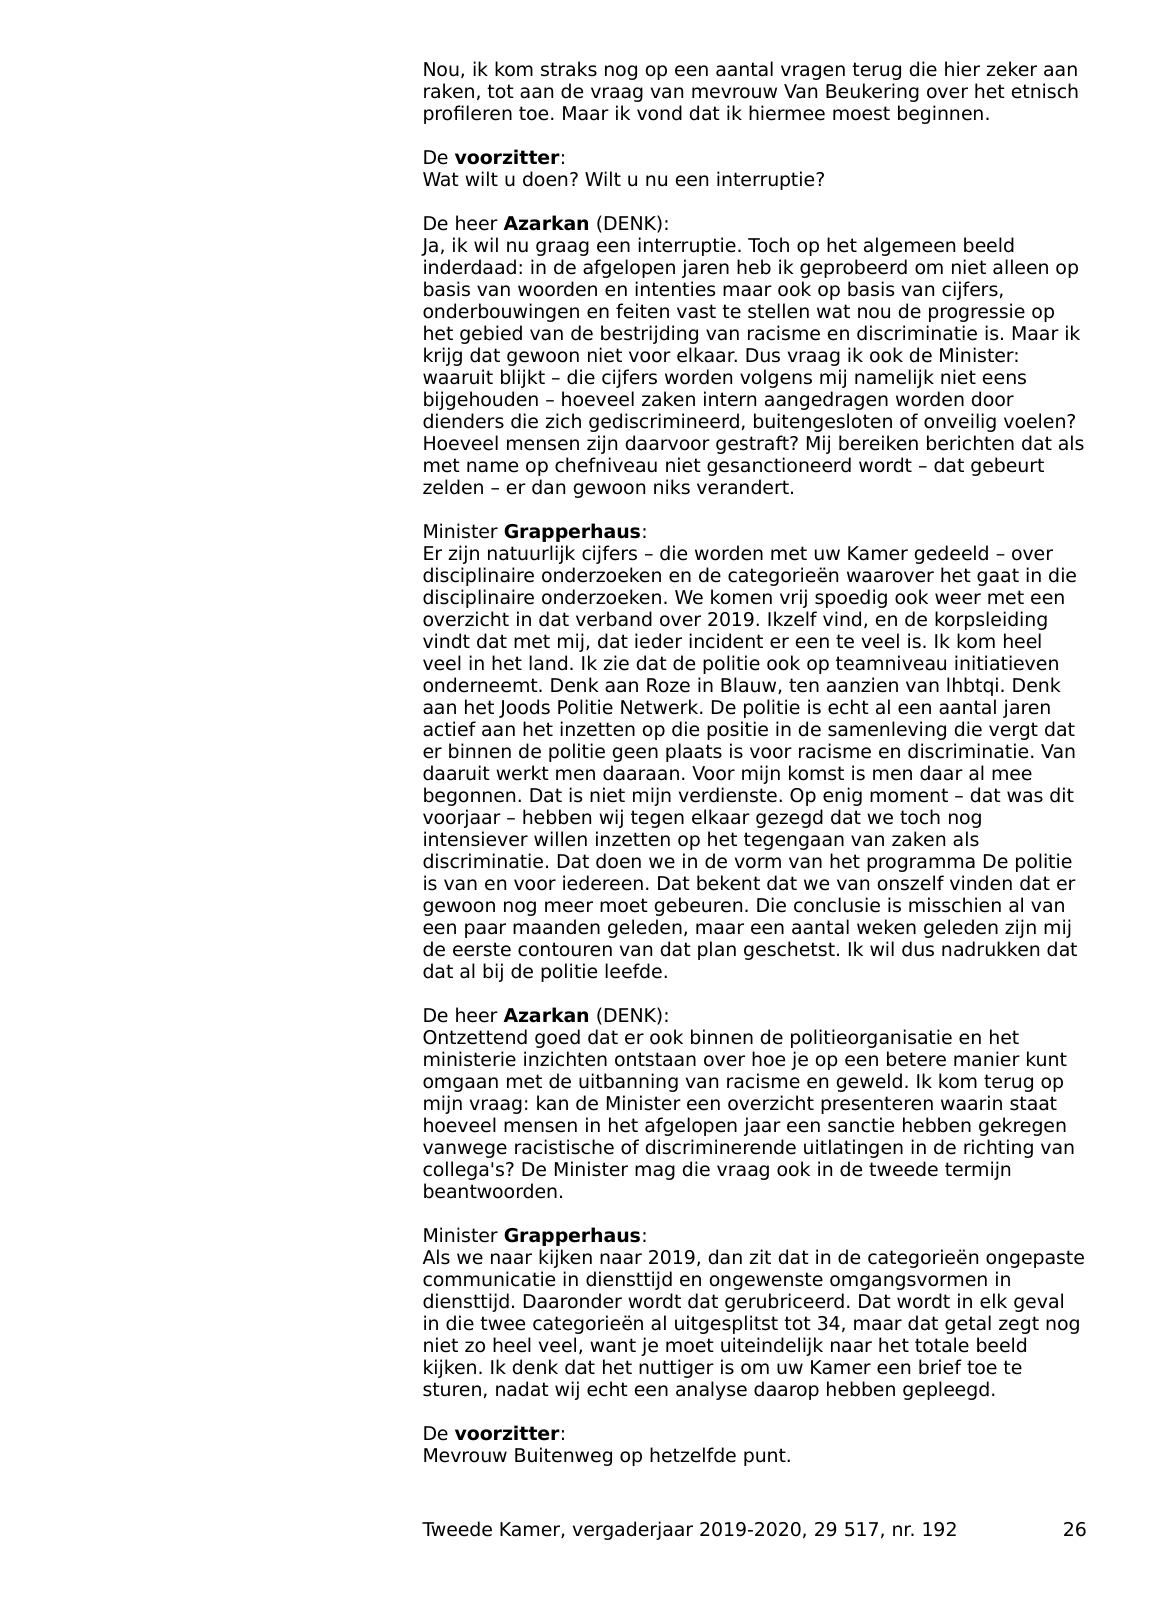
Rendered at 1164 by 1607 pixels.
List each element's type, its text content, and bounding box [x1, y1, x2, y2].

text Ontzettend goed dat er ook binnen de politieorganisatie en het ministerie inzichten ontstaan over hoe je op een betere manier kunt omgaan met de uitbanning van racisme en geweld. Ik kom terug op mijn vraag: kan de Minister een overzicht presenteren waarin staat hoeveel mensen in het afgelopen jaar een sanctie hebben gekregen vanwege racistische of discriminerende uitlatingen in de richting van collega's? De Minister mag die vraag ook in de tweede termijn beantwoorden. [422, 1027, 1087, 1203]
text Mevrouw Buitenweg op hetzelfde punt. [422, 1445, 1087, 1467]
text Ja, ik wil nu graag een interruptie. Toch op het algemeen beeld inderdaad: in de afgelopen jaren heb ik geprobeerd om niet alleen op basis van woorden en intenties maar ook op basis van cijfers, onderbouwingen en feiten vast te stellen wat nou de progressie op het gebied van de bestrijding van racisme en discriminatie is. Maar ik krijg dat gewoon niet voor elkaar. Dus vraag ik ook de Minister: waaruit blijkt – die cijfers worden volgens mij namelijk niet eens bijgehouden – hoeveel zaken intern aangedragen worden door dienders die zich gediscrimineerd, buitengesloten of onveilig voelen? Hoeveel mensen zijn daarvoor gestraft? Mij bereiken berichten dat als met name op chefniveau niet gesanctioneerd wordt – dat gebeurt zelden – er dan gewoon niks verandert. [422, 235, 1087, 499]
text Wat wilt u doen? Wilt u nu een interruptie? [422, 169, 1087, 191]
text De voorzitter: [422, 147, 1087, 169]
text Nou, ik kom straks nog op een aantal vragen terug die hier zeker aan raken, tot aan de vraag van mevrouw Van Beukering over het etnisch profileren toe. Maar ik vond dat ik hiermee moest beginnen. [422, 59, 1087, 125]
text Minister Grapperhaus: [422, 521, 1087, 543]
text De heer Azarkan (DENK): [422, 213, 1087, 235]
text Als we naar kijken naar 2019, dan zit dat in de categorieën ongepaste communicatie in diensttijd en ongewenste omgangsvormen in diensttijd. Daaronder wordt dat gerubriceerd. Dat wordt in elk geval in die twee categorieën al uitgesplitst tot 34, maar dat getal zegt nog niet zo heel veel, want je moet uiteindelijk naar het totale beeld kijken. Ik denk dat het nuttiger is om uw Kamer een brief toe te sturen, nadat wij echt een analyse daarop hebben gepleegd. [422, 1247, 1087, 1401]
text Minister Grapperhaus: [422, 1225, 1087, 1247]
text De heer Azarkan (DENK): [422, 1005, 1087, 1027]
text Er zijn natuurlijk cijfers – die worden met uw Kamer gedeeld – over disciplinaire onderzoeken en de categorieën waarover het gaat in die disciplinaire onderzoeken. We komen vrij spoedig ook weer met een overzicht in dat verband over 2019. Ikzelf vind, en de korpsleiding vindt dat met mij, dat ieder incident er een te veel is. Ik kom heel veel in het land. Ik zie dat de politie ook op teamniveau initiatieven onderneemt. Denk aan Roze in Blauw, ten aanzien van lhbtqi. Denk aan het Joods Politie Netwerk. De politie is echt al een aantal jaren actief aan het inzetten op die positie in de samenleving die vergt dat er binnen de politie geen plaats is voor racisme en discriminatie. Van daaruit werkt men daaraan. Voor mijn komst is men daar al mee begonnen. Dat is niet mijn verdienste. Op enig moment – dat was dit voorjaar – hebben wij tegen elkaar gezegd dat we toch nog intensiever willen inzetten op het tegengaan van zaken als discriminatie. Dat doen we in de vorm van het programma De politie is van en voor iedereen. Dat bekent dat we van onszelf vinden dat er gewoon nog meer moet gebeuren. Die conclusie is misschien al van een paar maanden geleden, maar een aantal weken geleden zijn mij de eerste contouren van dat plan geschetst. Ik wil dus nadrukken dat dat al bij de politie leefde. [422, 543, 1087, 983]
text De voorzitter: [422, 1423, 1087, 1445]
